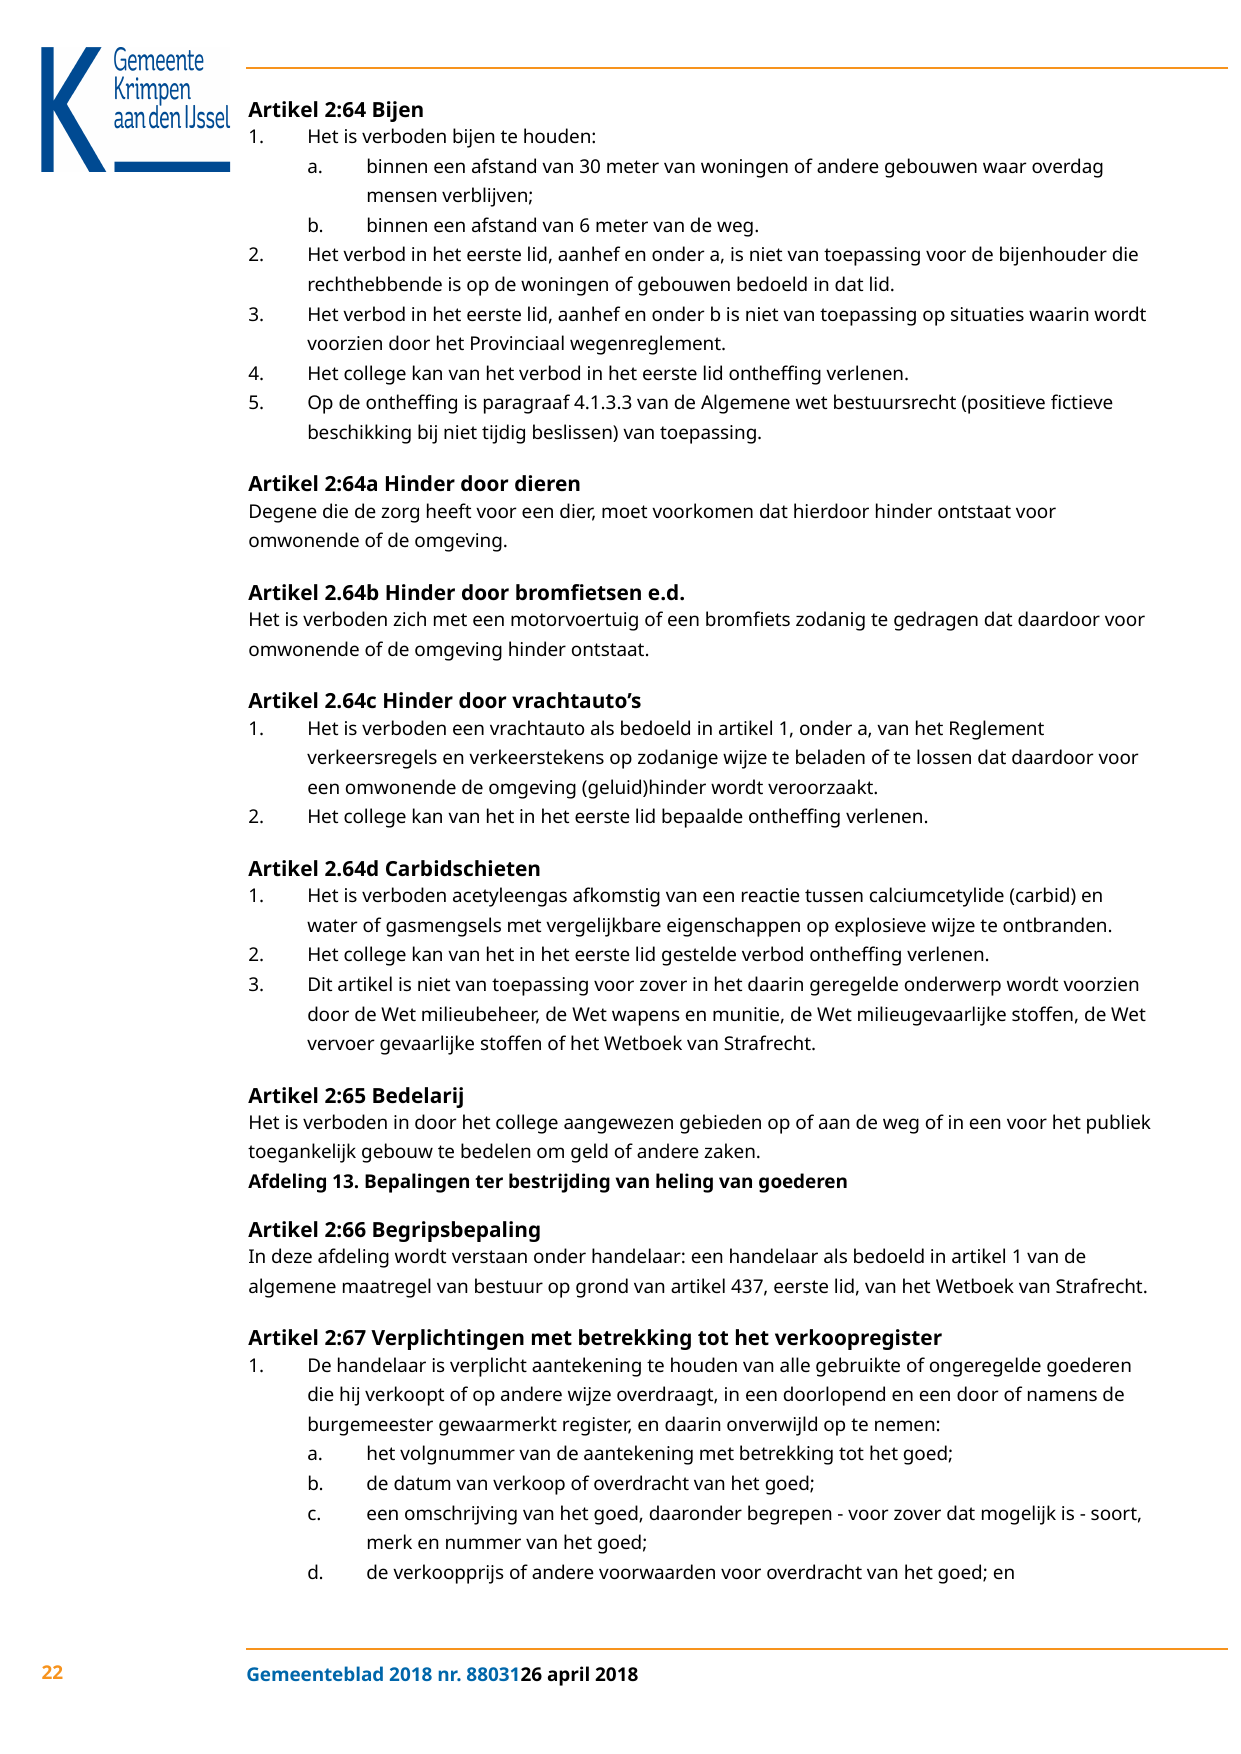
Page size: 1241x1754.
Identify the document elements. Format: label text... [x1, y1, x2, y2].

text Artikel 2:65 Bedelarij [248, 1081, 1152, 1109]
text Het is verboden in door het college aangewezen gebieden op of aan de weg of in een voor het publiek toegankelijk gebouw te bedelen om geld of andere zaken. [248, 1109, 1152, 1164]
list Het is verboden een vrachtauto als bedoeld in artikel 1, onder a, van het Reglement verkeersregels en verkeerstekens op zodanige wijze te beladen of te lossen dat daardoor voor een omwonende de omgeving (geluid)hinder wordt veroorzaakt. [248, 715, 1152, 800]
list het volgnummer van de aantekening met betrekking tot het goed; [307, 1441, 1152, 1466]
text Artikel 2.64c Hinder door vrachtauto’s [248, 686, 1152, 715]
list Dit artikel is niet van toepassing voor zover in het daarin geregelde onderwerp wordt voorzien door de Wet milieubeheer, de Wet wapens en munitie, de Wet milieugevaarlijke stoffen, de Wet vervoer gevaarlijke stoffen of het Wetboek van Strafrecht. [248, 971, 1152, 1056]
list de datum van verkoop of overdracht van het goed; [307, 1470, 1152, 1496]
list Het is verboden bijen te houden: [248, 123, 1152, 149]
list Op de ontheffing is paragraaf 4.1.3.3 van de Algemene wet bestuursrecht (positieve fictieve beschikking bij niet tijdig beslissen) van toepassing. [248, 389, 1152, 445]
text Artikel 2:67 Verplichtingen met betrekking tot het verkoopregister [248, 1323, 1152, 1352]
list Het is verboden acetyleengas afkomstig van een reactie tussen calciumcetylide (carbid) en water of gasmengsels met vergelijkbare eigenschappen op explosieve wijze te ontbranden. [248, 882, 1152, 938]
text In deze afdeling wordt verstaan onder handelaar: een handelaar als bedoeld in artikel 1 van de algemene maatregel van bestuur op grond van artikel 437, eerste lid, van het Wetboek van Strafrecht. [248, 1243, 1152, 1299]
list Het verbod in het eerste lid, aanhef en onder b is niet van toepassing op situaties waarin wordt voorzien door het Provinciaal wegenreglement. [248, 301, 1152, 356]
text Artikel 2:66 Begripsbepaling [248, 1215, 1152, 1243]
list De handelaar is verplicht aantekening te houden van alle gebruikte of ongeregelde goederen die hij verkoopt of op andere wijze overdraagt, in een doorlopend en een door of namens de burgemeester gewaarmerkt register, en daarin onverwijld op te nemen: [248, 1352, 1152, 1437]
text Degene die de zorg heeft voor een dier, moet voorkomen dat hierdoor hinder ontstaat voor omwonende of de omgeving. [248, 498, 1152, 553]
list Het verbod in het eerste lid, aanhef en onder a, is niet van toepassing voor de bijenhouder die rechthebbende is op de woningen of gebouwen bedoeld in dat lid. [248, 242, 1152, 297]
text Artikel 2:64a Hinder door dieren [248, 469, 1152, 498]
list de verkoopprijs of andere voorwaarden voor overdracht van het goed; en [307, 1559, 1152, 1584]
text Afdeling 13. Bepalingen ter bestrijding van heling van goederen [248, 1168, 1152, 1194]
list Het college kan van het in het eerste lid bepaalde ontheffing verlenen. [248, 803, 1152, 829]
text Het is verboden zich met een motorvoertuig of een bromfiets zodanig te gedragen dat daardoor voor omwonende of de omgeving hinder ontstaat. [248, 606, 1152, 662]
list binnen een afstand van 30 meter van woningen of andere gebouwen waar overdag mensen verblijven; [307, 153, 1152, 208]
picture [41, 47, 231, 172]
list binnen een afstand van 6 meter van de weg. [307, 212, 1152, 238]
list een omschrijving van het goed, daaronder begrepen - voor zover dat mogelijk is - soort, merk en nummer van het goed; [307, 1500, 1152, 1555]
list Het college kan van het verbod in het eerste lid ontheffing verlenen. [248, 360, 1152, 386]
text Artikel 2.64d Carbidschieten [248, 854, 1152, 882]
text Artikel 2:64 Bijen [248, 95, 1152, 123]
text Artikel 2.64b Hinder door bromfietsen e.d. [248, 578, 1152, 606]
list Het college kan van het in het eerste lid gestelde verbod ontheffing verlenen. [248, 942, 1152, 967]
